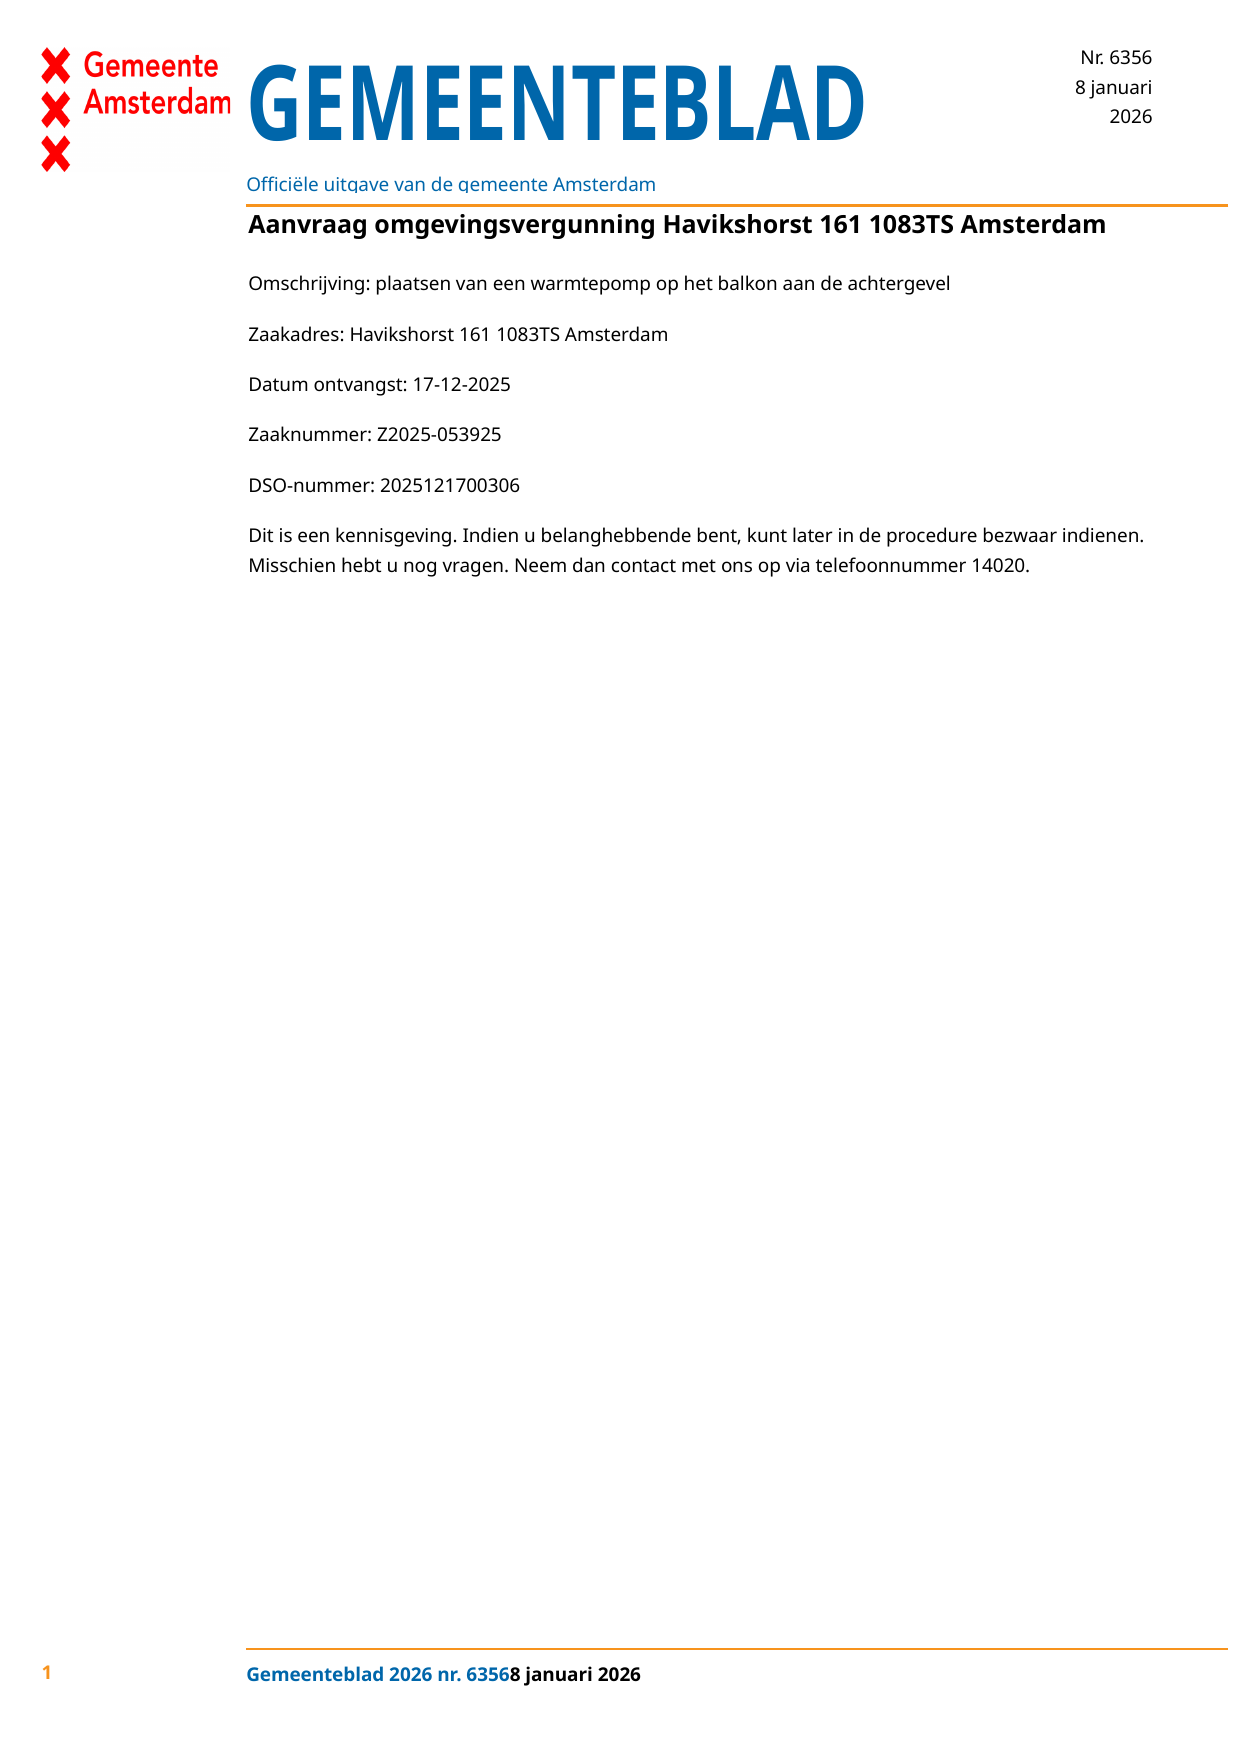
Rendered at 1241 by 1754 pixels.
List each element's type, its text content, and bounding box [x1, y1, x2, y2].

text Zaakadres: Havikshorst 161 1083TS Amsterdam [248, 321, 1152, 346]
text Aanvraag omgevingsvergunning Havikshorst 161 1083TS Amsterdam [248, 207, 1152, 241]
text DSO-nummer: 2025121700306 [248, 472, 1152, 498]
text Zaaknummer: Z2025-053925 [248, 422, 1152, 447]
picture [41, 47, 231, 172]
text Datum ontvangst: 17-12-2025 [248, 371, 1152, 397]
text Dit is een kennisgeving. Indien u belanghebbende bent, kunt later in de procedure bezwaar indienen. Misschien hebt u nog vragen. Neem dan contact met ons op via telefoonnummer 14020. [248, 522, 1152, 578]
text Omschrijving: plaatsen van een warmtepomp op het balkon aan de achtergevel [248, 270, 1152, 296]
